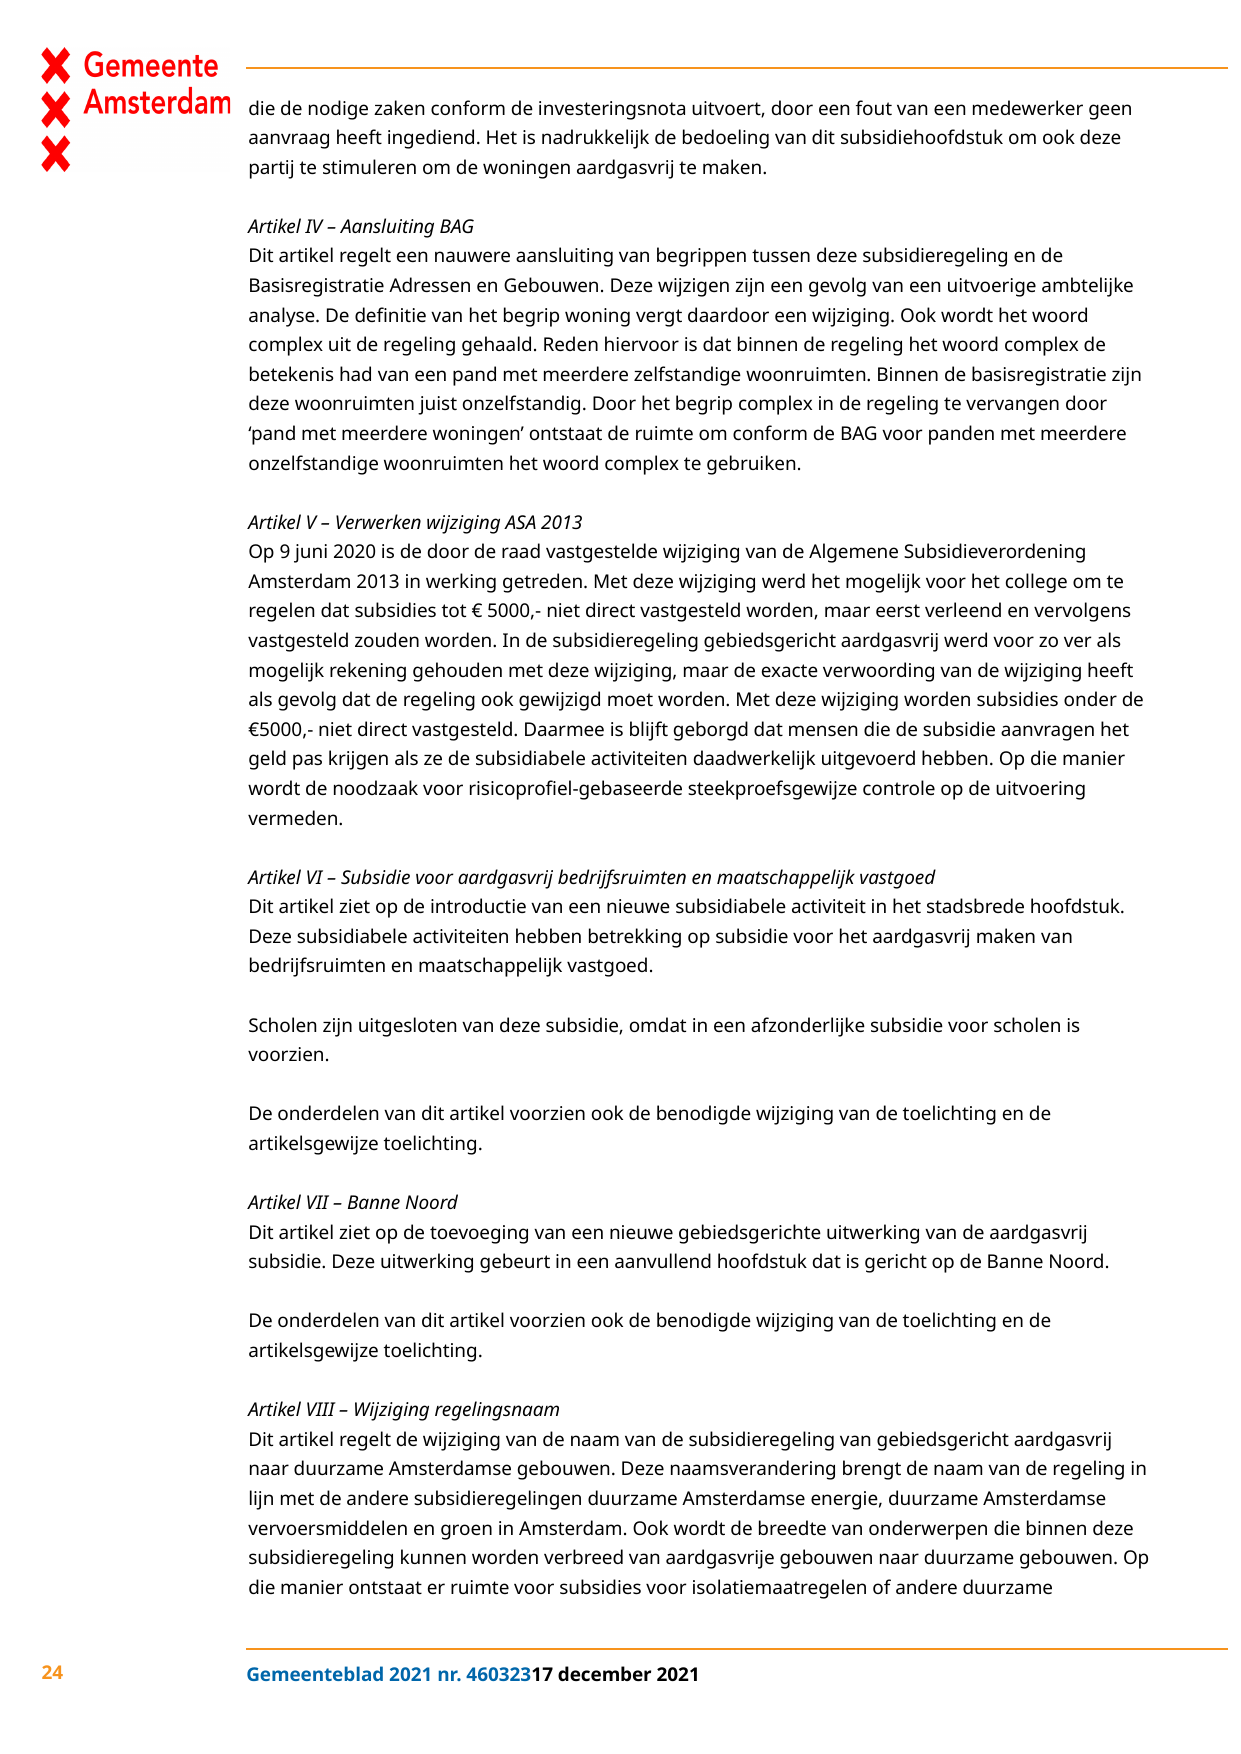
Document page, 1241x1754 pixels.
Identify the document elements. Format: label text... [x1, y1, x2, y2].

text Artikel IV – Aansluiting BAG [248, 213, 1152, 239]
text Artikel VIII – Wijziging regelingsnaam [248, 1396, 1152, 1422]
text Dit artikel regelt de wijziging van de naam van de subsidieregeling van gebiedsgericht aardgasvrij naar duurzame Amsterdamse gebouwen. Deze naamsverandering brengt de naam van de regeling in lijn met de andere subsidieregelingen duurzame Amsterdamse energie, duurzame Amsterdamse vervoersmiddelen en groen in Amsterdam. Ook wordt de breedte van onderwerpen die binnen deze subsidieregeling kunnen worden verbreed van aardgasvrije gebouwen naar duurzame gebouwen. Op die manier ontstaat er ruimte voor subsidies voor isolatiemaatregelen of andere duurzame [248, 1426, 1152, 1600]
text De onderdelen van dit artikel voorzien ook de benodigde wijziging van de toelichting en de artikelsgewijze toelichting. [248, 1308, 1152, 1363]
picture [41, 47, 231, 172]
text Artikel V – Verwerken wijziging ASA 2013 [248, 509, 1152, 535]
text Dit artikel regelt een nauwere aansluiting van begrippen tussen deze subsidieregeling en de Basisregistratie Adressen en Gebouwen. Deze wijzigen zijn een gevolg van een uitvoerige ambtelijke analyse. De definitie van het begrip woning vergt daardoor een wijziging. Ook wordt het woord complex uit de regeling gehaald. Reden hiervoor is dat binnen de regeling het woord complex de betekenis had van een pand met meerdere zelfstandige woonruimten. Binnen de basisregistratie zijn deze woonruimten juist onzelfstandig. Door het begrip complex in de regeling te vervangen door ‘pand met meerdere woningen’ ontstaat de ruimte om conform de BAG voor panden met meerdere onzelfstandige woonruimten het woord complex te gebruiken. [248, 243, 1152, 476]
text Artikel VI – Subsidie voor aardgasvrij bedrijfsruimten en maatschappelijk vastgoed [248, 864, 1152, 890]
text De onderdelen van dit artikel voorzien ook de benodigde wijziging van de toelichting en de artikelsgewijze toelichting. [248, 1101, 1152, 1156]
text Scholen zijn uitgesloten van deze subsidie, omdat in een afzonderlijke subsidie voor scholen is voorzien. [248, 1012, 1152, 1067]
text Op 9 juni 2020 is de door de raad vastgestelde wijziging van de Algemene Subsidieverordening Amsterdam 2013 in werking getreden. Met deze wijziging werd het mogelijk voor het college om te regelen dat subsidies tot € 5000,- niet direct vastgesteld worden, maar eerst verleend en vervolgens vastgesteld zouden worden. In de subsidieregeling gebiedsgericht aardgasvrij werd voor zo ver als mogelijk rekening gehouden met deze wijziging, maar de exacte verwoording van de wijziging heeft als gevolg dat de regeling ook gewijzigd moet worden. Met deze wijziging worden subsidies onder de €5000,- niet direct vastgesteld. Daarmee is blijft geborgd dat mensen die de subsidie aanvragen het geld pas krijgen als ze de subsidiabele activiteiten daadwerkelijk uitgevoerd hebben. Op die manier wordt de noodzaak voor risicoprofiel-gebaseerde steekproefsgewijze controle op de uitvoering vermeden. [248, 538, 1152, 831]
text Artikel VII – Banne Noord [248, 1189, 1152, 1215]
text Dit artikel ziet op de toevoeging van een nieuwe gebiedsgerichte uitwerking van de aardgasvrij subsidie. Deze uitwerking gebeurt in een aanvullend hoofdstuk dat is gericht op de Banne Noord. [248, 1219, 1152, 1274]
text Dit artikel ziet op de introductie van een nieuwe subsidiabele activiteit in het stadsbrede hoofdstuk. Deze subsidiabele activiteiten hebben betrekking op subsidie voor het aardgasvrij maken van bedrijfsruimten en maatschappelijk vastgoed. [248, 893, 1152, 978]
text die de nodige zaken conform de investeringsnota uitvoert, door een fout van een medewerker geen aanvraag heeft ingediend. Het is nadrukkelijk de bedoeling van dit subsidiehoofdstuk om ook deze partij te stimuleren om de woningen aardgasvrij te maken. [248, 95, 1152, 180]
